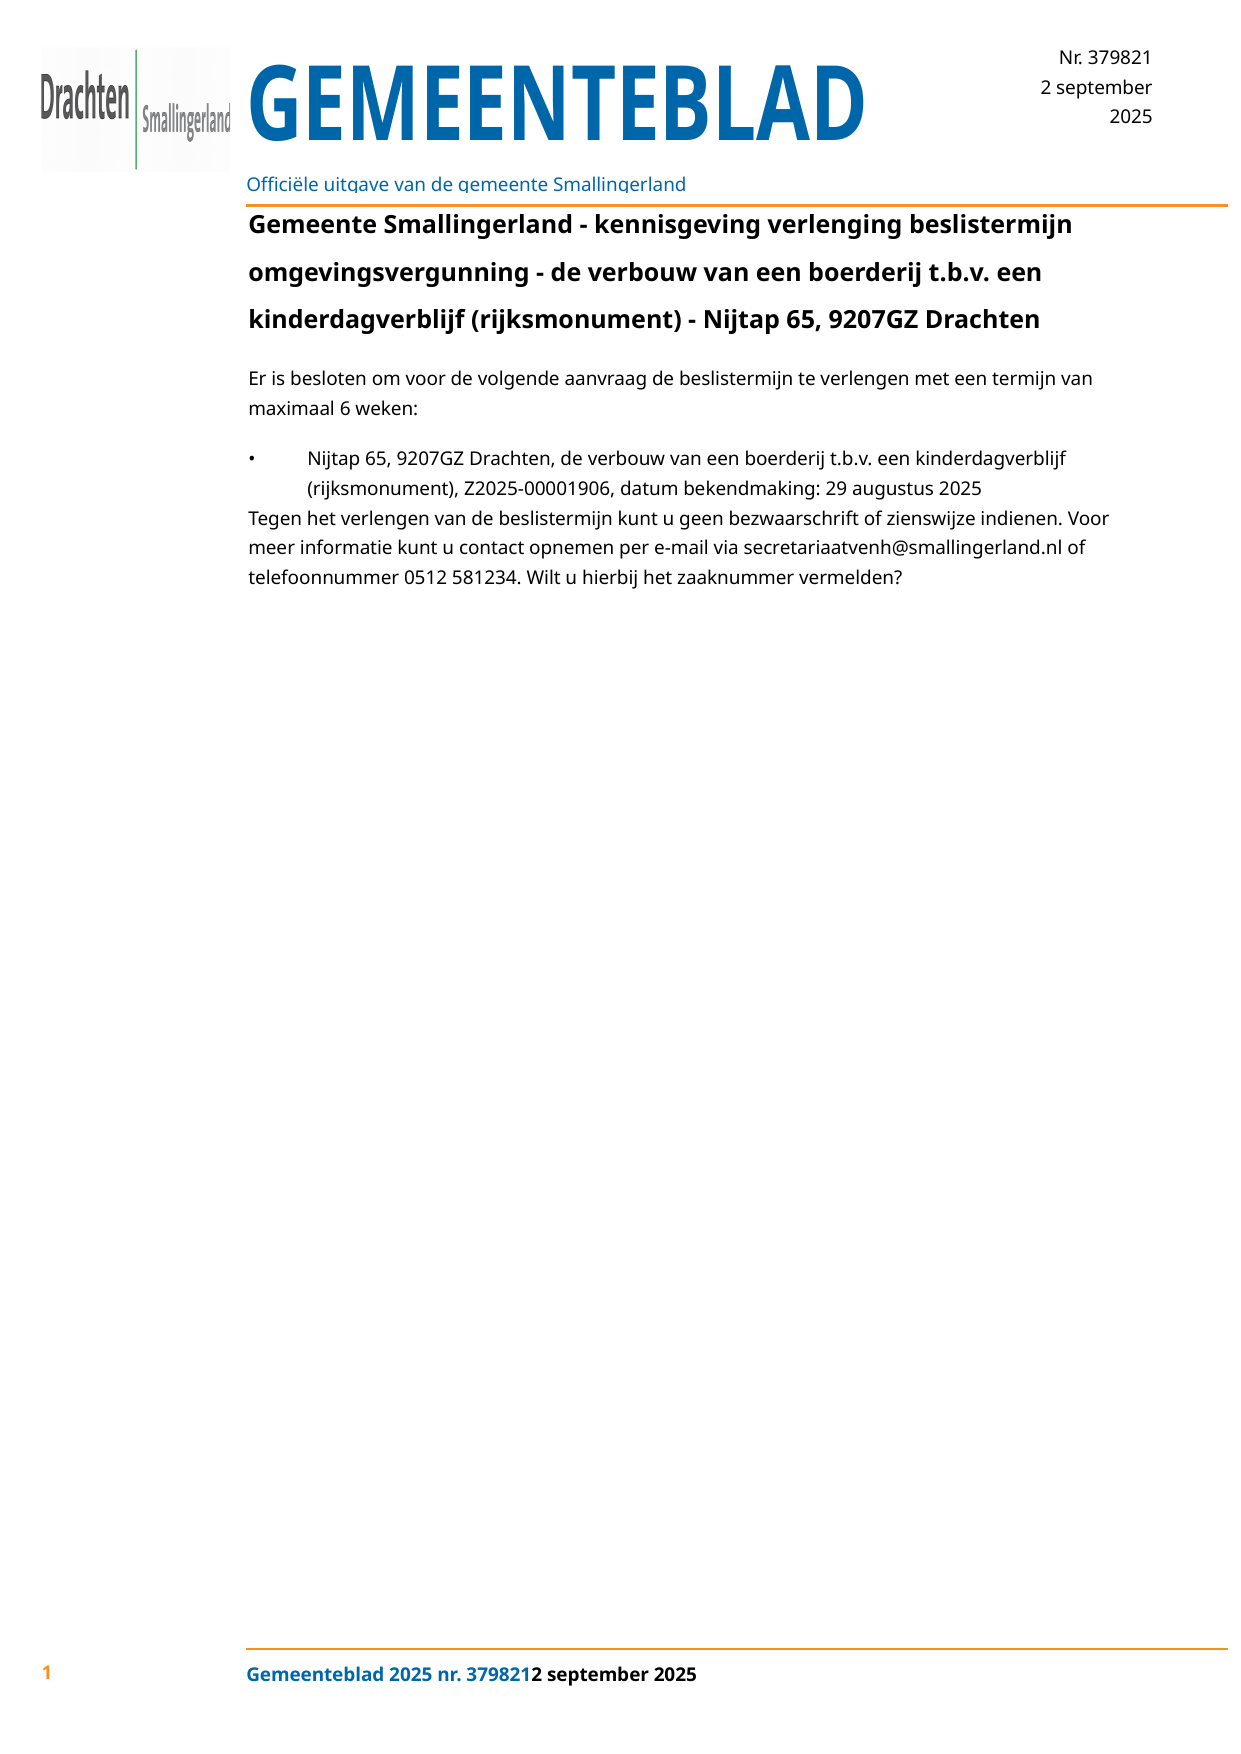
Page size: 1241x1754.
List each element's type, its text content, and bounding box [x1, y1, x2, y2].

text Er is besloten om voor de volgende aanvraag de beslistermijn te verlengen met een termijn van maximaal 6 weken: [248, 366, 1152, 421]
list Nijtap 65, 9207GZ Drachten, de verbouw van een boerderij t.b.v. een kinderdagverblijf (rijksmonument), Z2025-00001906, datum bekendmaking: 29 augustus 2025 [248, 446, 1152, 501]
text Tegen het verlengen van de beslistermijn kunt u geen bezwaarschrift of zienswijze indienen. Voor meer informatie kunt u contact opnemen per e-mail via secretariaatvenh@smallingerland.nl of telefoonnummer 0512 581234. Wilt u hierbij het zaaknummer vermelden? [248, 505, 1152, 589]
picture [41, 47, 231, 172]
text Gemeente Smallingerland - kennisgeving verlenging beslistermijn omgevingsvergunning - de verbouw van een boerderij t.b.v. een kinderdagverblijf (rijksmonument) - Nijtap 65, 9207GZ Drachten [248, 207, 1152, 336]
